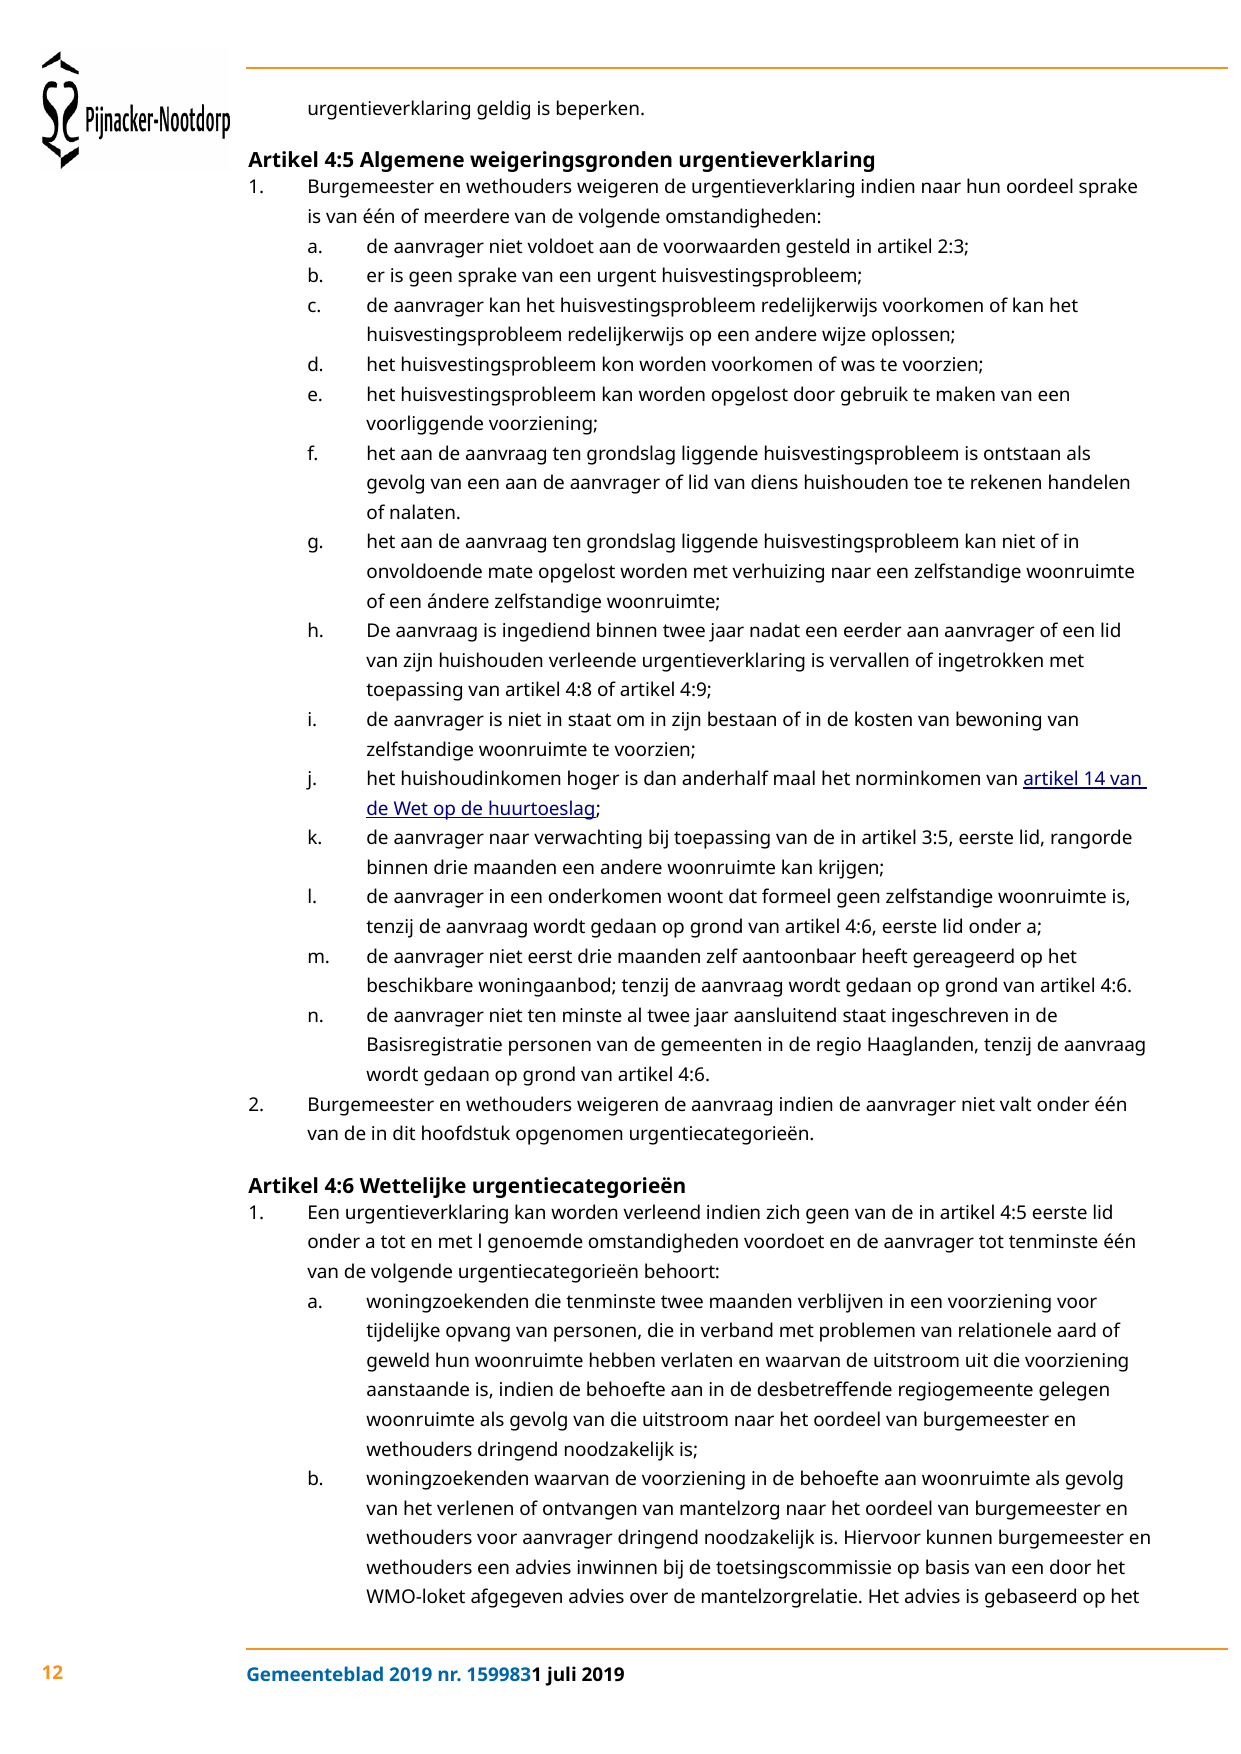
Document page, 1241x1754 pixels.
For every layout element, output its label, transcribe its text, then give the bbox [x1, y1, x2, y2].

text Artikel 4:5 Algemene weigeringsgronden urgentieverklaring [248, 145, 1152, 174]
list Een urgentieverklaring kan worden verleend indien zich geen van de in artikel 4:5 eerste lid onder a tot en met l genoemde omstandigheden voordoet en de aanvrager tot tenminste één van de volgende urgentiecategorieën behoort: [248, 1199, 1152, 1284]
list er is geen sprake van een urgent huisvestingsprobleem; [307, 262, 1152, 288]
list het aan de aanvraag ten grondslag liggende huisvestingsprobleem kan niet of in onvoldoende mate opgelost worden met verhuizing naar een zelfstandige woonruimte of een ándere zelfstandige woonruimte; [307, 529, 1152, 613]
list de aanvrager niet eerst drie maanden zelf aantoonbaar heeft gereageerd op het beschikbare woningaanbod; tenzij de aanvraag wordt gedaan op grond van artikel 4:6. [307, 943, 1152, 998]
picture [41, 47, 231, 172]
list het huishoudinkomen hoger is dan anderhalf maal het norminkomen van artikel 14 van de Wet op de huurtoeslag; [307, 765, 1152, 821]
list Burgemeester en wethouders weigeren de urgentieverklaring indien naar hun oordeel sprake is van één of meerdere van de volgende omstandigheden: [248, 174, 1152, 229]
list Burgemeester en wethouders weigeren de aanvraag indien de aanvrager niet valt onder één van de in dit hoofdstuk opgenomen urgentiecategorieën. [248, 1091, 1152, 1146]
list de aanvrager kan het huisvestingsprobleem redelijkerwijs voorkomen of kan het huisvestingsprobleem redelijkerwijs op een andere wijze oplossen; [307, 292, 1152, 347]
text Artikel 4:6 Wettelijke urgentiecategorieën [248, 1171, 1152, 1199]
list de aanvrager naar verwachting bij toepassing van de in artikel 3:5, eerste lid, rangorde binnen drie maanden een andere woonruimte kan krijgen; [307, 824, 1152, 880]
list de aanvrager niet ten minste al twee jaar aansluitend staat ingeschreven in de Basisregistratie personen van de gemeenten in de regio Haaglanden, tenzij de aanvraag wordt gedaan op grond van artikel 4:6. [307, 1002, 1152, 1087]
list het huisvestingsprobleem kon worden voorkomen of was te voorzien; [307, 351, 1152, 377]
list urgentieverklaring geldig is beperken. [248, 95, 1152, 121]
list De aanvraag is ingediend binnen twee jaar nadat een eerder aan aanvrager of een lid van zijn huishouden verleende urgentieverklaring is vervallen of ingetrokken met toepassing van artikel 4:8 of artikel 4:9; [307, 617, 1152, 702]
list de aanvrager in een onderkomen woont dat formeel geen zelfstandige woonruimte is, tenzij de aanvraag wordt gedaan op grond van artikel 4:6, eerste lid onder a; [307, 884, 1152, 939]
list het huisvestingsprobleem kan worden opgelost door gebruik te maken van een voorliggende voorziening; [307, 381, 1152, 436]
list de aanvrager is niet in staat om in zijn bestaan of in de kosten van bewoning van zelfstandige woonruimte te voorzien; [307, 706, 1152, 761]
list de aanvrager niet voldoet aan de voorwaarden gesteld in artikel 2:3; [307, 233, 1152, 258]
list woningzoekenden waarvan de voorziening in de behoefte aan woonruimte als gevolg van het verlenen of ontvangen van mantelzorg naar het oordeel van burgemeester en wethouders voor aanvrager dringend noodzakelijk is. Hiervoor kunnen burgemeester en wethouders een advies inwinnen bij de toetsingscommissie op basis van een door het WMO-loket afgegeven advies over de mantelzorgrelatie. Het advies is gebaseerd op het [307, 1465, 1152, 1609]
list woningzoekenden die tenminste twee maanden verblijven in een voorziening voor tijdelijke opvang van personen, die in verband met problemen van relationele aard of geweld hun woonruimte hebben verlaten en waarvan de uitstroom uit die voorziening aanstaande is, indien de behoefte aan in de desbetreffende regiogemeente gelegen woonruimte als gevolg van die uitstroom naar het oordeel van burgemeester en wethouders dringend noodzakelijk is; [307, 1288, 1152, 1462]
list het aan de aanvraag ten grondslag liggende huisvestingsprobleem is ontstaan als gevolg van een aan de aanvrager of lid van diens huishouden toe te rekenen handelen of nalaten. [307, 440, 1152, 525]
